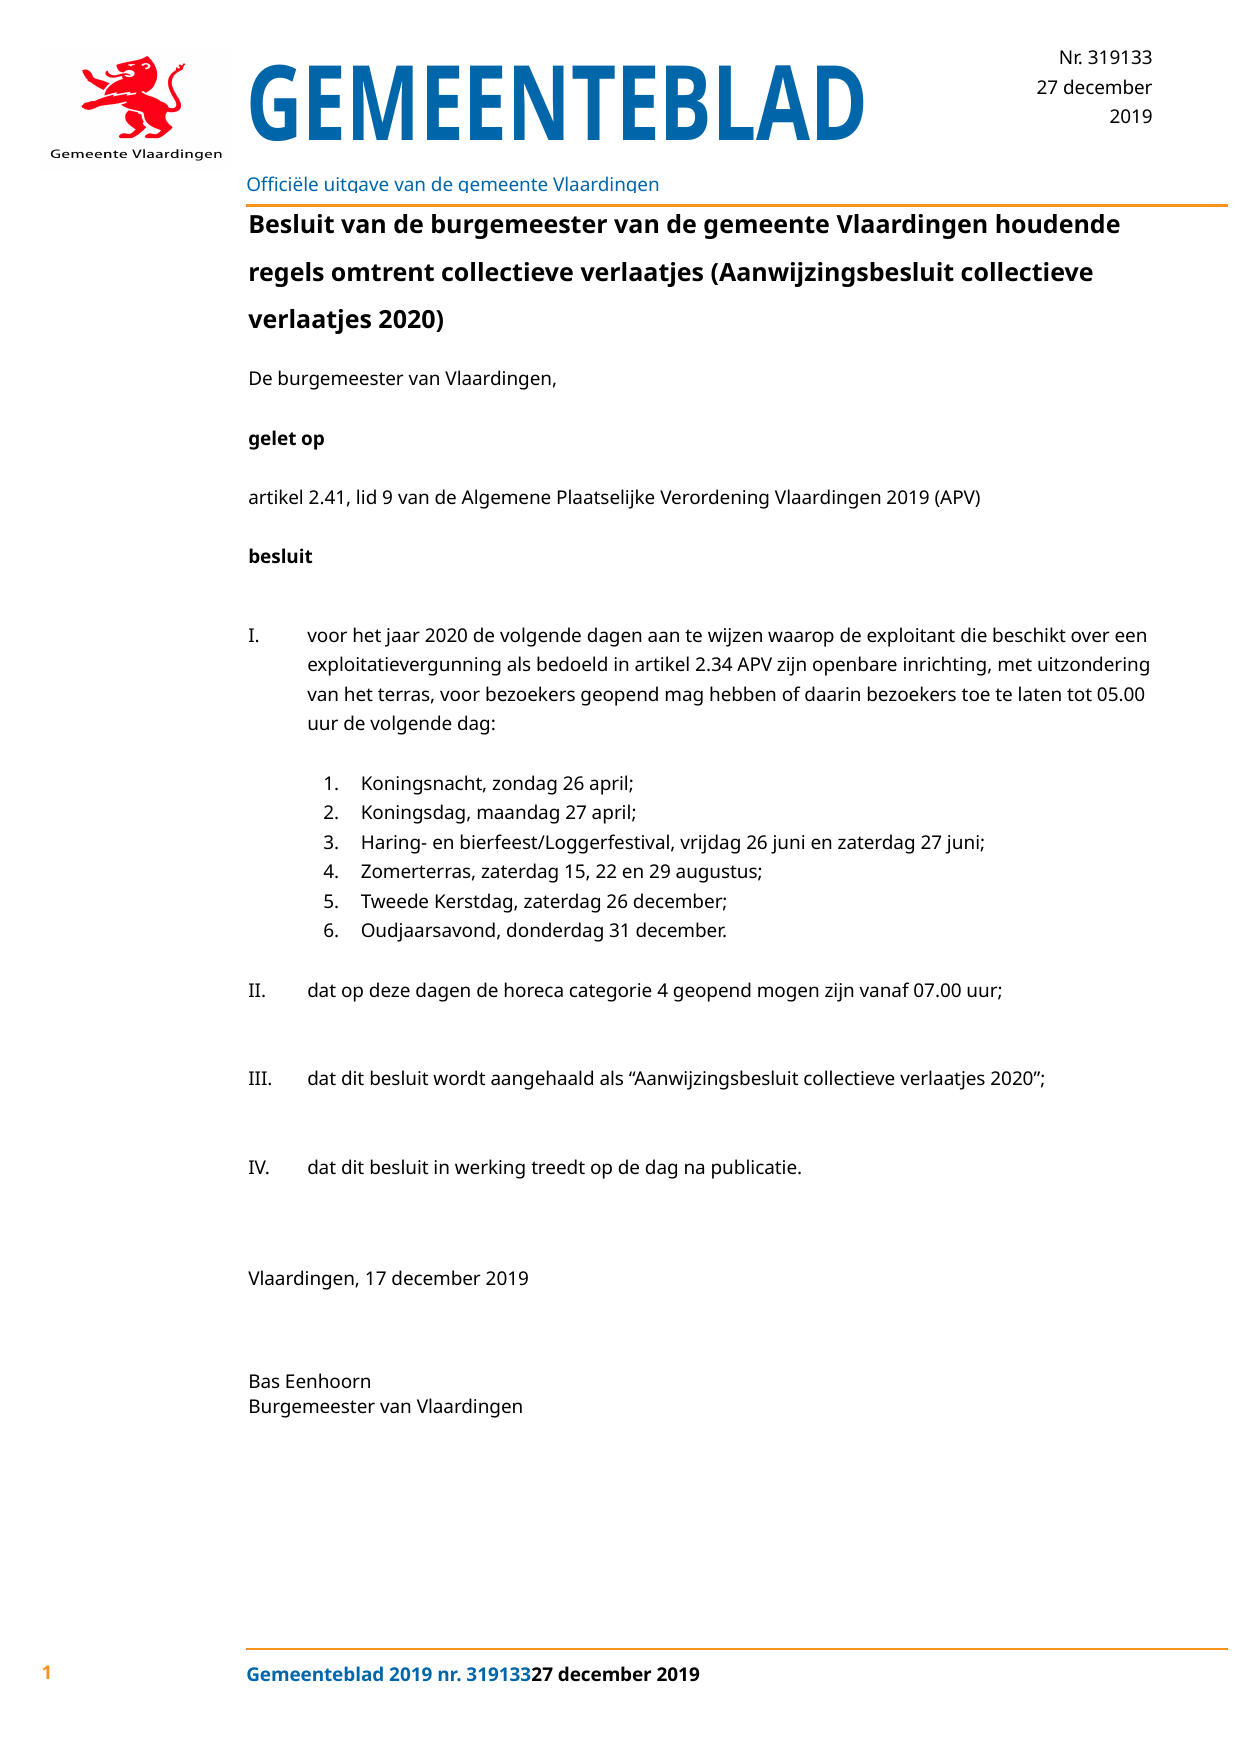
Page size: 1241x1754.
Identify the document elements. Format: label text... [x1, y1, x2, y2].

text Burgemeester van Vlaardingen [248, 1394, 1152, 1419]
list Koningsnacht, zondag 26 april; [323, 770, 1152, 796]
text besluit [248, 543, 1152, 569]
text gelet op [248, 425, 1152, 450]
list Zomerterras, zaterdag 15, 22 en 29 augustus; [323, 858, 1152, 884]
list Koningsdag, maandag 27 april; [323, 799, 1152, 825]
list dat op deze dagen de horeca categorie 4 geopend mogen zijn vanaf 07.00 uur; [248, 977, 1152, 1003]
picture [41, 47, 231, 172]
list Oudjaarsavond, donderdag 31 december. [323, 918, 1152, 943]
text Besluit van de burgemeester van de gemeente Vlaardingen houdende regels omtrent collectieve verlaatjes (Aanwijzingsbesluit collectieve verlaatjes 2020) [248, 207, 1152, 336]
list Haring- en bierfeest/Loggerfestival, vrijdag 26 juni en zaterdag 27 juni; [323, 829, 1152, 855]
list dat dit besluit wordt aangehaald als “Aanwijzingsbesluit collectieve verlaatjes 2020”; [248, 1066, 1152, 1091]
list Tweede Kerstdag, zaterdag 26 december; [323, 888, 1152, 914]
text Vlaardingen, 17 december 2019 [248, 1265, 1152, 1291]
text De burgemeester van Vlaardingen, [248, 366, 1152, 391]
text artikel 2.41, lid 9 van de Algemene Plaatselijke Verordening Vlaardingen 2019 (APV) [248, 484, 1152, 509]
list voor het jaar 2020 de volgende dagen aan te wijzen waarop de exploitant die beschikt over een exploitatievergunning als bedoeld in artikel 2.34 APV zijn openbare inrichting, met uitzondering van het terras, voor bezoekers geopend mag hebben of daarin bezoekers toe te laten tot 05.00 uur de volgende dag: [248, 622, 1152, 736]
text Bas Eenhoorn [248, 1368, 1152, 1394]
list dat dit besluit in werking treedt op de dag na publicatie. [248, 1154, 1152, 1180]
